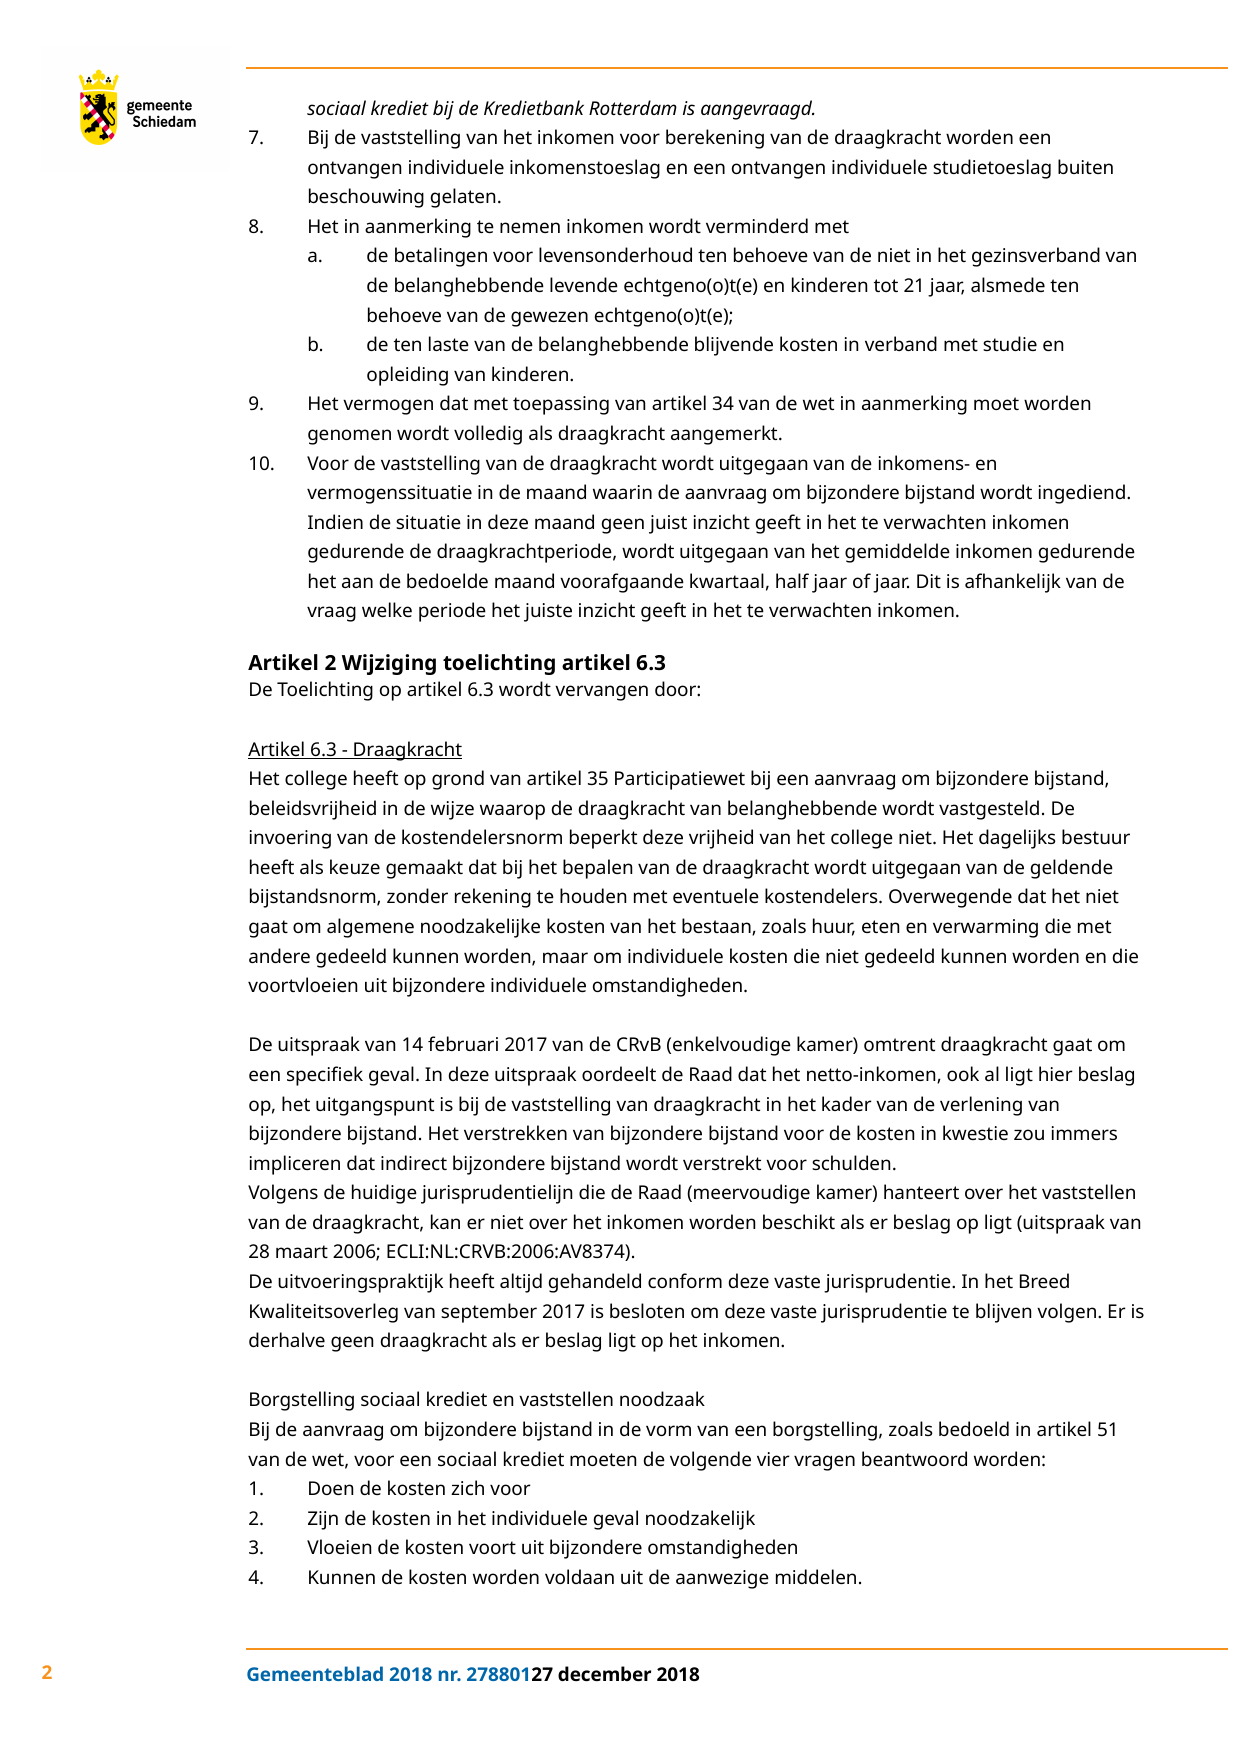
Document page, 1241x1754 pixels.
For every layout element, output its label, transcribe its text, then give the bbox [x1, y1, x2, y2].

text Het college heeft op grond van artikel 35 Participatiewet bij een aanvraag om bijzondere bijstand, beleidsvrijheid in de wijze waarop de draagkracht van belanghebbende wordt vastgesteld. De invoering van de kostendelersnorm beperkt deze vrijheid van het college niet. Het dagelijks bestuur heeft als keuze gemaakt dat bij het bepalen van de draagkracht wordt uitgegaan van de geldende bijstandsnorm, zonder rekening te houden met eventuele kostendelers. Overwegende dat het niet gaat om algemene noodzakelijke kosten van het bestaan, zoals huur, eten en verwarming die met andere gedeeld kunnen worden, maar om individuele kosten die niet gedeeld kunnen worden en die voortvloeien uit bijzondere individuele omstandigheden. [248, 765, 1152, 998]
text Volgens de huidige jurisprudentielijn die de Raad (meervoudige kamer) hanteert over het vaststellen van de draagkracht, kan er niet over het inkomen worden beschikt als er beslag op ligt (uitspraak van 28 maart 2006; ECLI:NL:CRVB:2006:AV8374). [248, 1179, 1152, 1264]
list de ten laste van de belanghebbende blijvende kosten in verband met studie en opleiding van kinderen. [307, 331, 1152, 387]
list Bij de vaststelling van het inkomen voor berekening van de draagkracht worden een ontvangen individuele inkomenstoeslag en een ontvangen individuele studietoeslag buiten beschouwing gelaten. [248, 124, 1152, 209]
list Voor de vaststelling van de draagkracht wordt uitgegaan van de inkomens- en vermogenssituatie in de maand waarin de aanvraag om bijzondere bijstand wordt ingediend. Indien de situatie in deze maand geen juist inzicht geeft in het te verwachten inkomen gedurende de draagkrachtperiode, wordt uitgegaan van het gemiddelde inkomen gedurende het aan de bedoelde maand voorafgaande kwartaal, half jaar of jaar. Dit is afhankelijk van de vraag welke periode het juiste inzicht geeft in het te verwachten inkomen. [248, 450, 1152, 623]
text Artikel 6.3 - Draagkracht [248, 736, 1152, 761]
list Het vermogen dat met toepassing van artikel 34 van de wet in aanmerking moet worden genomen wordt volledig als draagkracht aangemerkt. [248, 391, 1152, 446]
list Doen de kosten zich voor [248, 1475, 1152, 1501]
text Bij de aanvraag om bijzondere bijstand in de vorm van een borgstelling, zoals bedoeld in artikel 51 van de wet, voor een sociaal krediet moeten de volgende vier vragen beantwoord worden: [248, 1416, 1152, 1471]
list Vloeien de kosten voort uit bijzondere omstandigheden [248, 1534, 1152, 1560]
text Artikel 2 Wijziging toelichting artikel 6.3 [248, 648, 1152, 677]
list sociaal krediet bij de Kredietbank Rotterdam is aangevraagd. [248, 95, 1152, 121]
list de betalingen voor levensonderhoud ten behoeve van de niet in het gezinsverband van de belanghebbende levende echtgeno(o)t(e) en kinderen tot 21 jaar, alsmede ten behoeve van de gewezen echtgeno(o)t(e); [307, 243, 1152, 328]
list Het in aanmerking te nemen inkomen wordt verminderd met [248, 213, 1152, 239]
list Zijn de kosten in het individuele geval noodzakelijk [248, 1505, 1152, 1531]
picture [41, 47, 231, 172]
list Kunnen de kosten worden voldaan uit de aanwezige middelen. [248, 1564, 1152, 1590]
text De uitvoeringspraktijk heeft altijd gehandeld conform deze vaste jurisprudentie. In het Breed Kwaliteitsoverleg van september 2017 is besloten om deze vaste jurisprudentie te blijven volgen. Er is derhalve geen draagkracht als er beslag ligt op het inkomen. [248, 1268, 1152, 1353]
text De uitspraak van 14 februari 2017 van de CRvB (enkelvoudige kamer) omtrent draagkracht gaat om een specifiek geval. In deze uitspraak oordeelt de Raad dat het netto-inkomen, ook al ligt hier beslag op, het uitgangspunt is bij de vaststelling van draagkracht in het kader van de verlening van bijzondere bijstand. Het verstrekken van bijzondere bijstand voor de kosten in kwestie zou immers impliceren dat indirect bijzondere bijstand wordt verstrekt voor schulden. [248, 1032, 1152, 1176]
text De Toelichting op artikel 6.3 wordt vervangen door: [248, 677, 1152, 702]
text Borgstelling sociaal krediet en vaststellen noodzaak [248, 1387, 1152, 1412]
